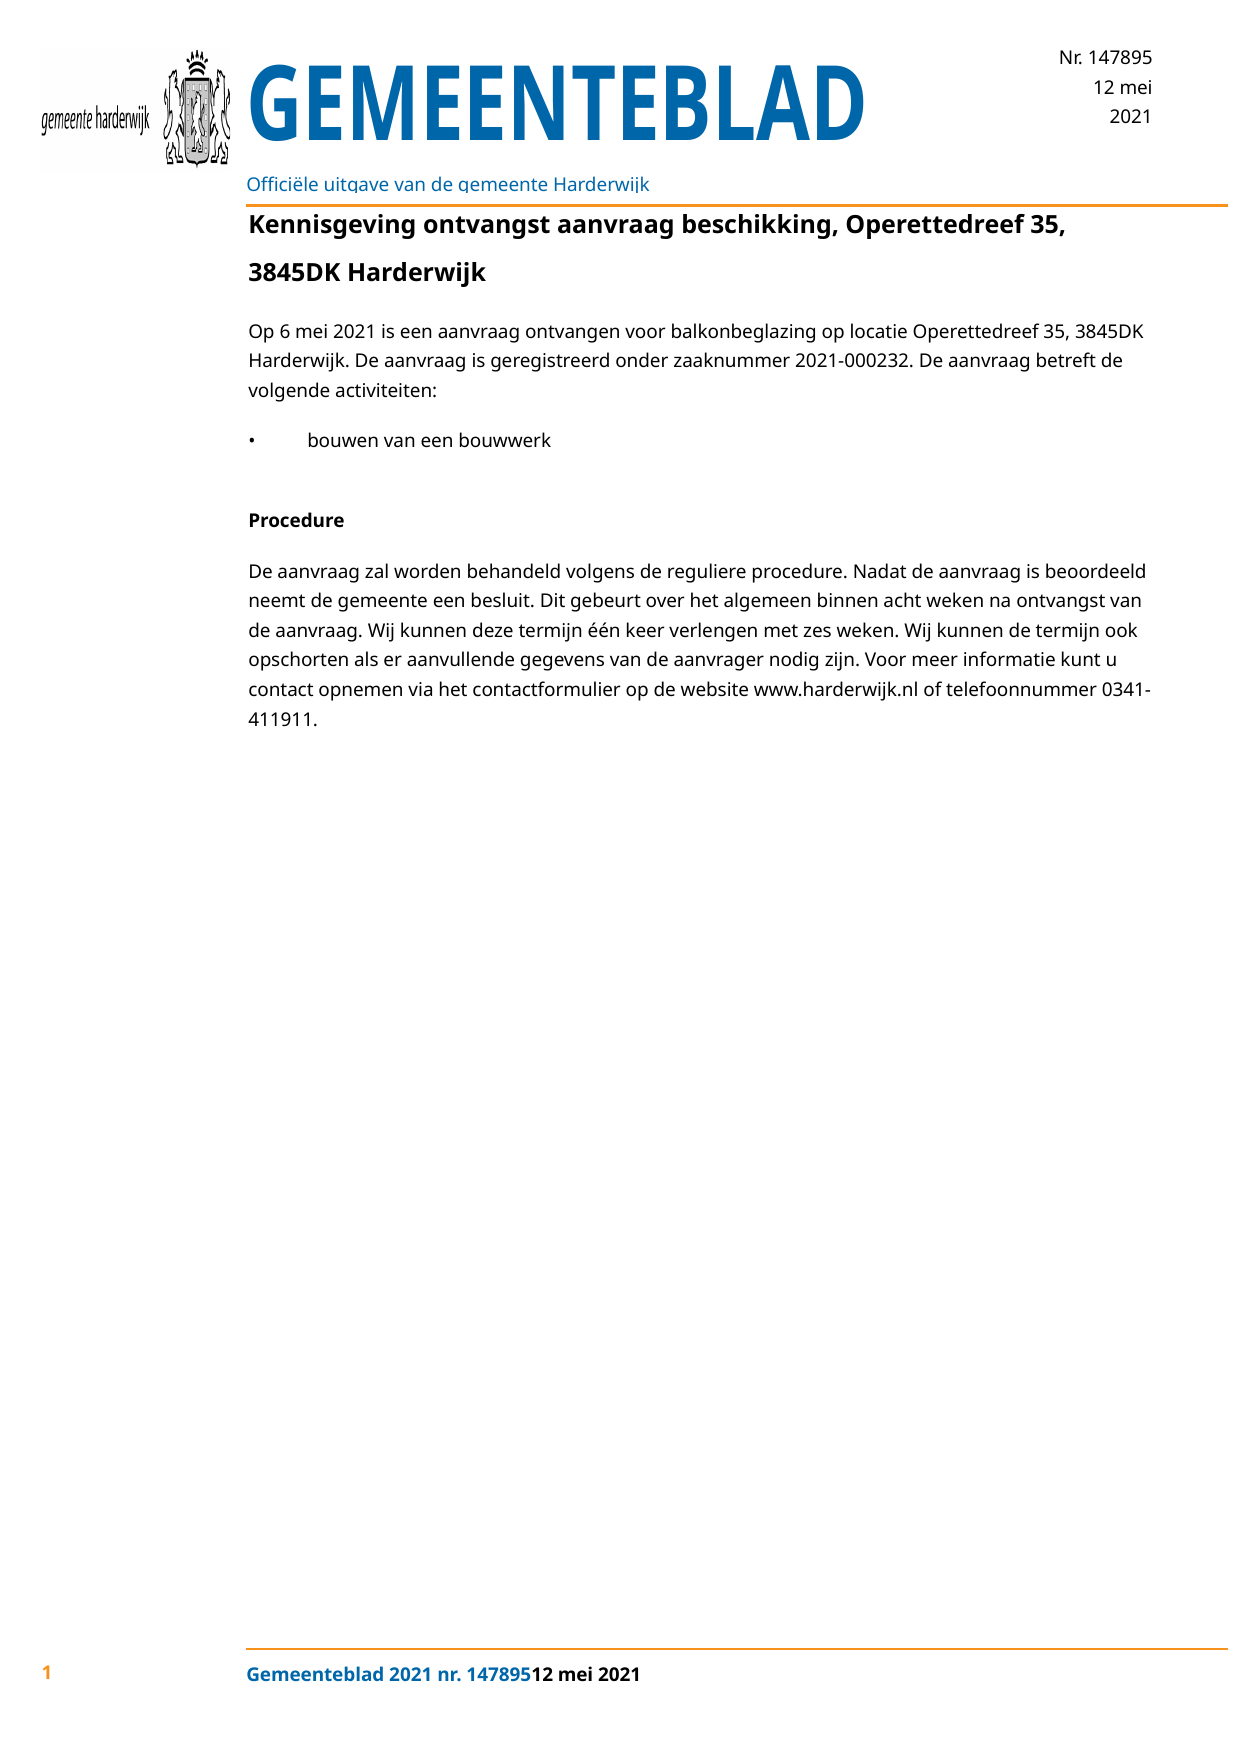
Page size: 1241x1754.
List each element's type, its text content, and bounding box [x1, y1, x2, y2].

picture [41, 47, 231, 172]
text Kennisgeving ontvangst aanvraag beschikking, Operettedreef 35, 3845DK Harderwijk [248, 207, 1152, 288]
list bouwen van een bouwwerk [248, 427, 1152, 453]
text De aanvraag zal worden behandeld volgens de reguliere procedure. Nadat de aanvraag is beoordeeld neemt de gemeente een besluit. Dit gebeurt over het algemeen binnen acht weken na ontvangst van de aanvraag. Wij kunnen deze termijn één keer verlengen met zes weken. Wij kunnen de termijn ook opschorten als er aanvullende gegevens van de aanvrager nodig zijn. Voor meer informatie kunt u contact opnemen via het contactformulier op de website www.harderwijk.nl of telefoonnummer 0341-411911. [248, 558, 1152, 732]
text Op 6 mei 2021 is een aanvraag ontvangen voor balkonbeglazing op locatie Operettedreef 35, 3845DK Harderwijk. De aanvraag is geregistreerd onder zaaknummer 2021-000232. De aanvraag betreft de volgende activiteiten: [248, 318, 1152, 403]
text Procedure [248, 507, 1152, 533]
